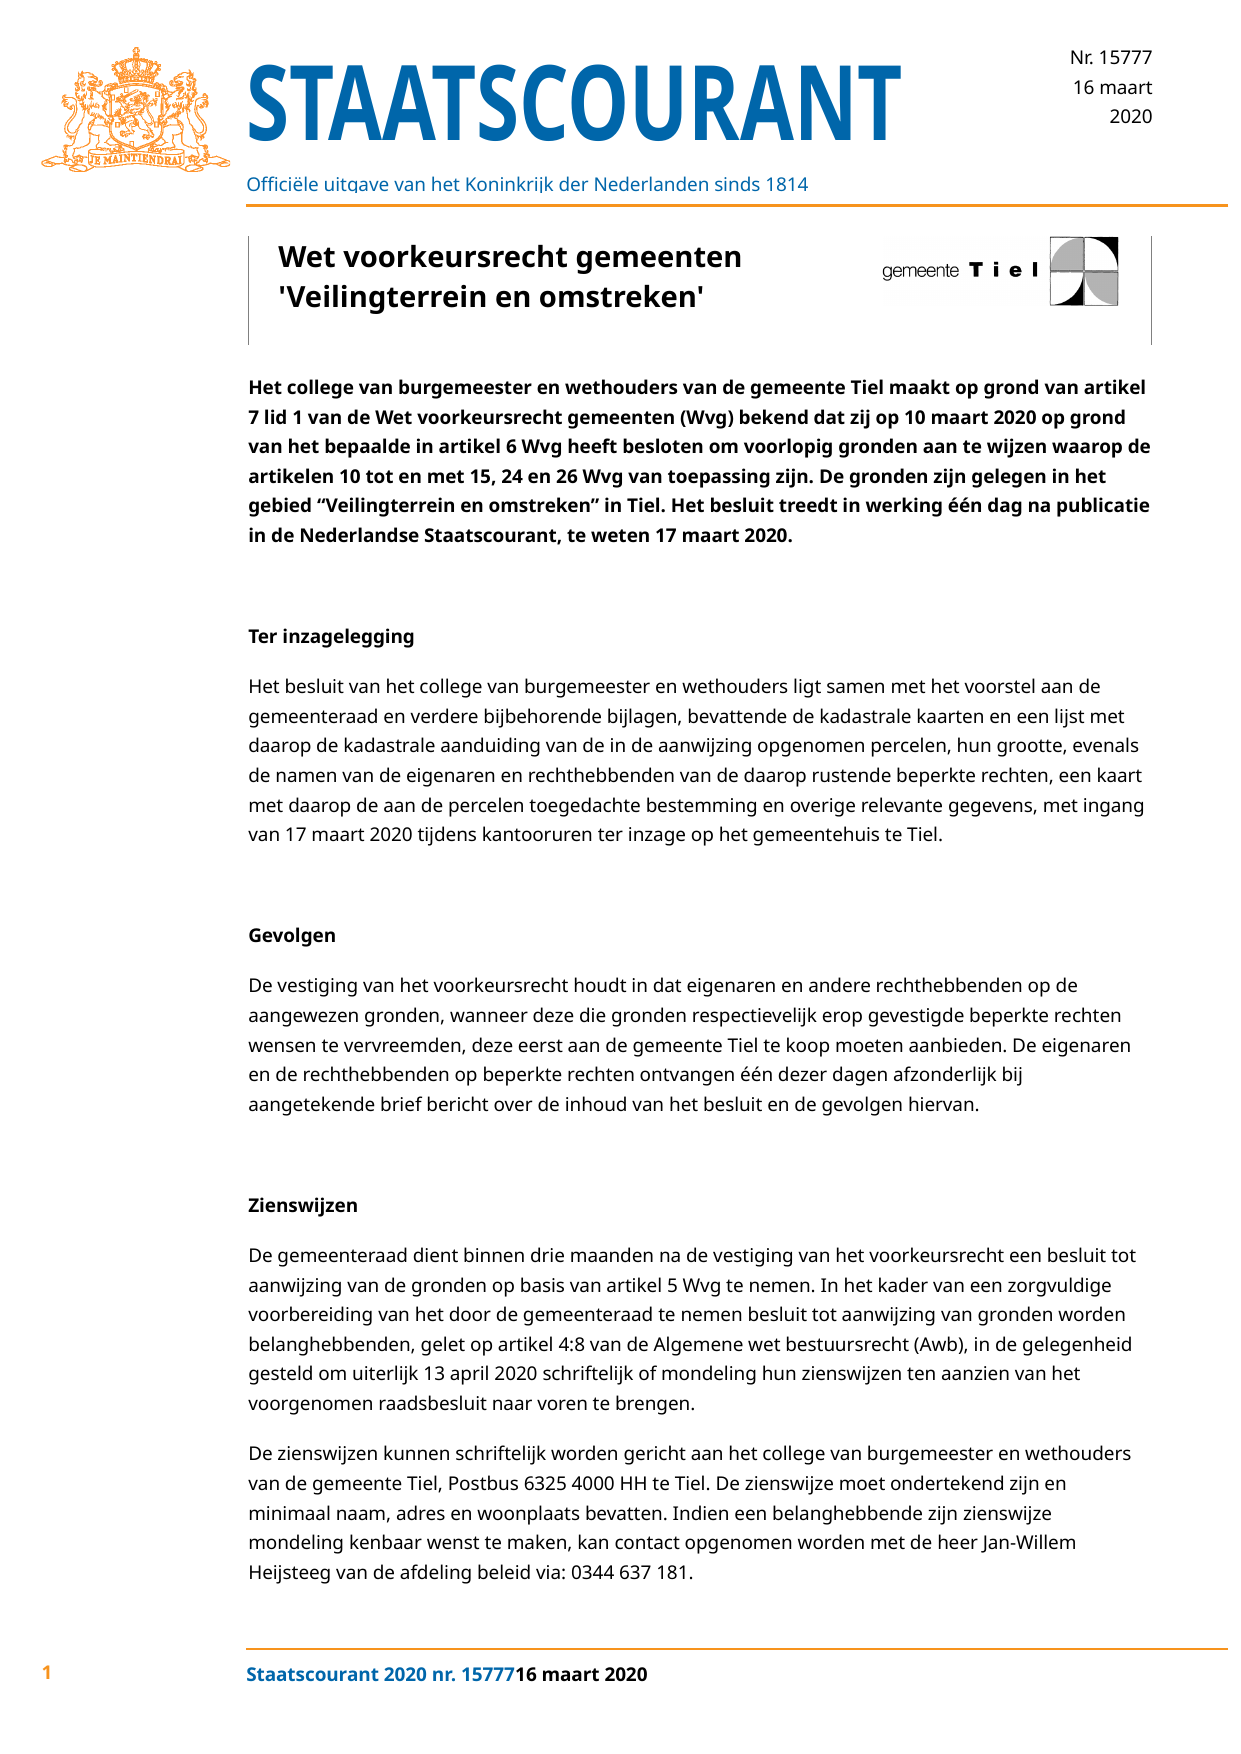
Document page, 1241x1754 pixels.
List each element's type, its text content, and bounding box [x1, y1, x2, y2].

picture [882, 236, 1119, 306]
picture [41, 47, 231, 172]
text Ter inzagelegging [248, 623, 1152, 649]
text Het college van burgemeester en wethouders van de gemeente Tiel maakt op grond van artikel 7 lid 1 van de Wet voorkeursrecht gemeenten (Wvg) bekend dat zij op 10 maart 2020 op grond van het bepaalde in artikel 6 Wvg heeft besloten om voorlopig gronden aan te wijzen waarop de artikelen 10 tot en met 15, 24 en 26 Wvg van toepassing zijn. De gronden zijn gelegen in het gebied “Veilingterrein en omstreken” in Tiel. Het besluit treedt in werking één dag na publicatie in de Nederlandse Staatscourant, te weten 17 maart 2020. [248, 374, 1152, 548]
table_header Wet voorkeursrecht gemeenten 'Veilingterrein en omstreken' [249, 236, 850, 345]
text De gemeenteraad dient binnen drie maanden na de vestiging van het voorkeursrecht een besluit tot aanwijzing van de gronden op basis van artikel 5 Wvg te nemen. In het kader van een zorgvuldige voorbereiding van het door de gemeenteraad te nemen besluit tot aanwijzing van gronden worden belanghebbenden, gelet op artikel 4:8 van de Algemene wet bestuursrecht (Awb), in de gelegenheid gesteld om uiterlijk 13 april 2020 schriftelijk of mondeling hun zienswijzen ten aanzien van het voorgenomen raadsbesluit naar voren te brengen. [248, 1242, 1152, 1416]
text Zienswijzen [248, 1192, 1152, 1217]
text Gevolgen [248, 922, 1152, 948]
text De zienswijzen kunnen schriftelijk worden gericht aan het college van burgemeester en wethouders van de gemeente Tiel, Postbus 6325 4000 HH te Tiel. De zienswijze moet ondertekend zijn en minimaal naam, adres en woonplaats bevatten. Indien een belanghebbende zijn zienswijze mondeling kenbaar wenst te maken, kan contact opgenomen worden met de heer Jan-Willem Heijsteeg van de afdeling beleid via: 0344 637 181. [248, 1441, 1152, 1584]
text Het besluit van het college van burgemeester en wethouders ligt samen met het voorstel aan de gemeenteraad en verdere bijbehorende bijlagen, bevattende de kadastrale kaarten en een lijst met daarop de kadastrale aanduiding van de in de aanwijzing opgenomen percelen, hun grootte, evenals de namen van de eigenaren en rechthebbenden van de daarop rustende beperkte rechten, een kaart met daarop de aan de percelen toegedachte bestemming en overige relevante gegevens, met ingang van 17 maart 2020 tijdens kantooruren ter inzage op het gemeentehuis te Tiel. [248, 673, 1152, 847]
table_header [850, 236, 1151, 345]
text De vestiging van het voorkeursrecht houdt in dat eigenaren en andere rechthebbenden op de aangewezen gronden, wanneer deze die gronden respectievelijk erop gevestigde beperkte rechten wensen te vervreemden, deze eerst aan de gemeente Tiel te koop moeten aanbieden. De eigenaren en de rechthebbenden op beperkte rechten ontvangen één dezer dagen afzonderlijk bij aangetekende brief bericht over de inhoud van het besluit en de gevolgen hiervan. [248, 973, 1152, 1117]
